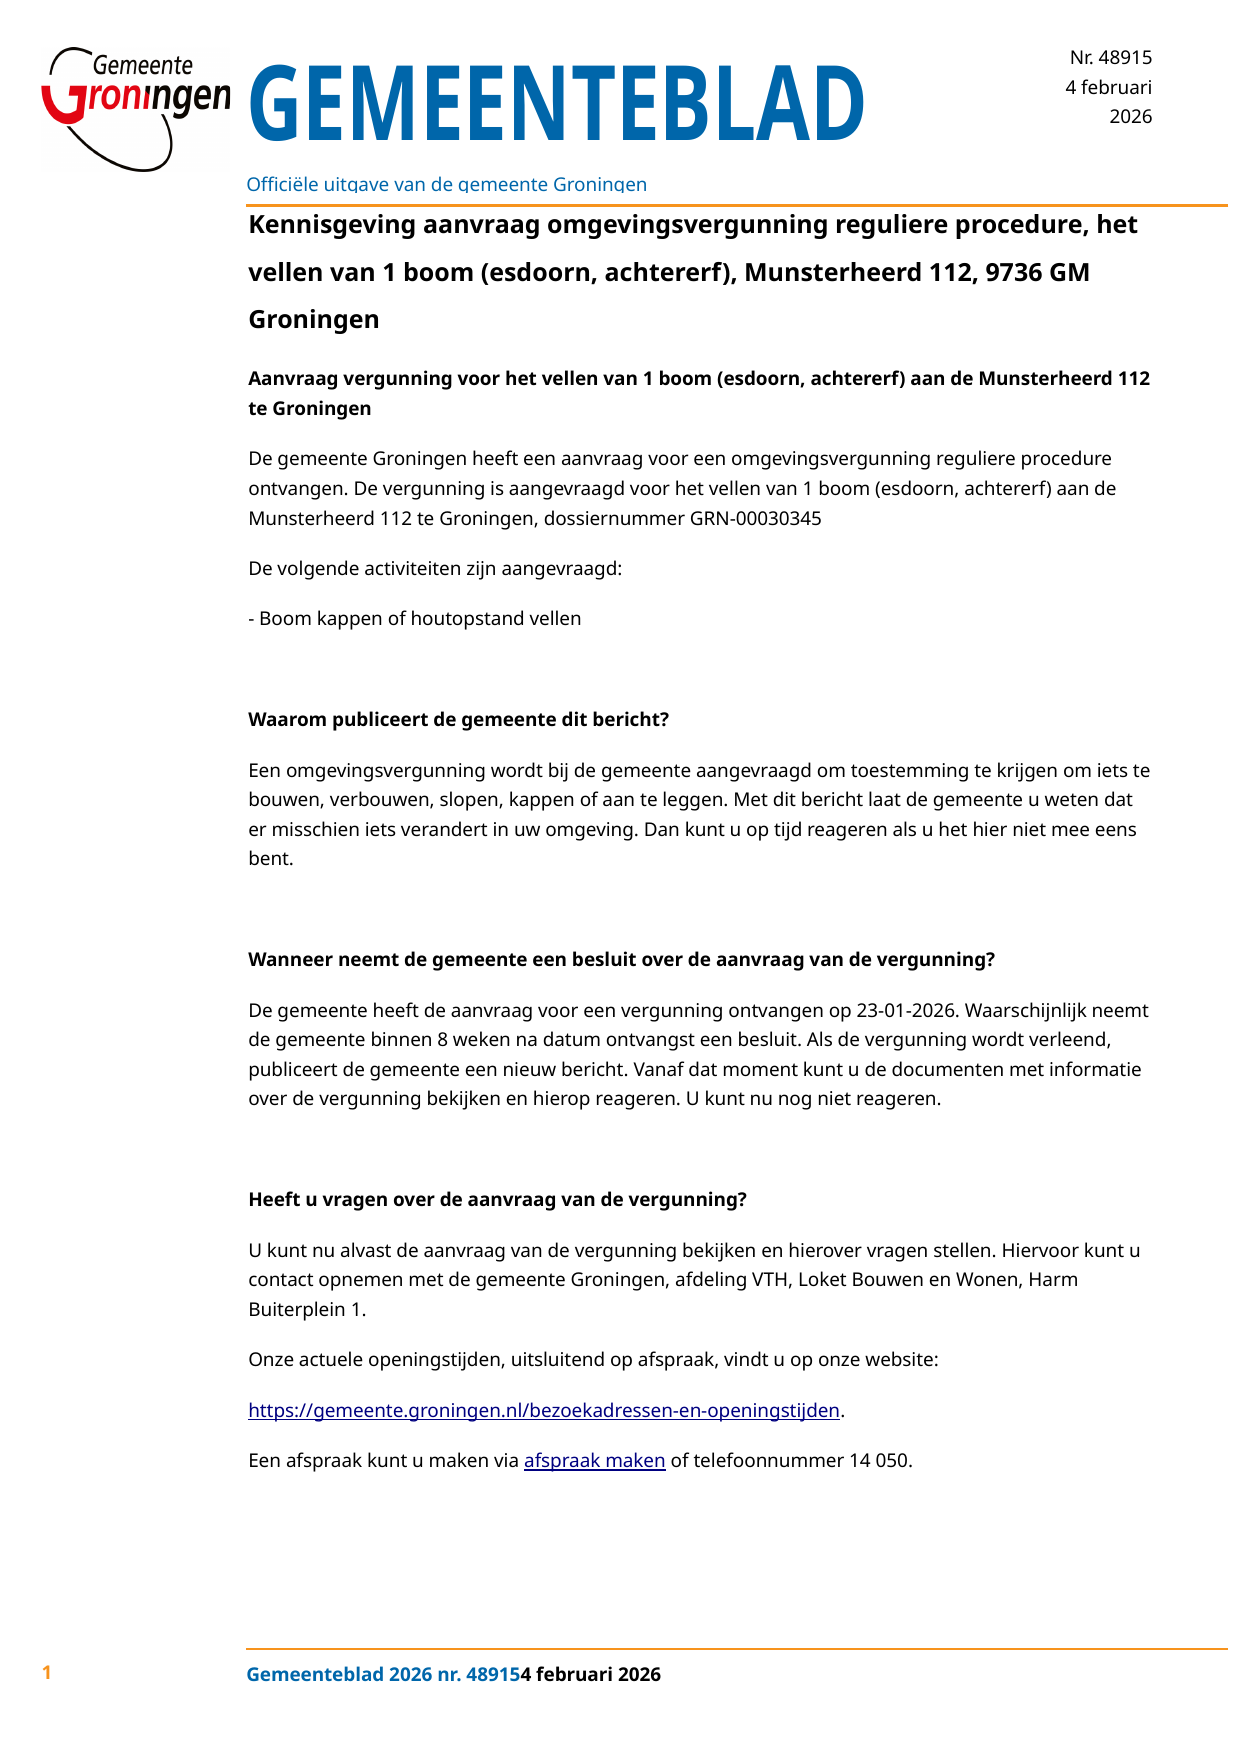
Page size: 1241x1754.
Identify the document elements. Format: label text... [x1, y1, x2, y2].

picture [41, 47, 231, 172]
text - Boom kappen of houtopstand vellen [248, 606, 1152, 631]
text Een omgevingsvergunning wordt bij de gemeente aangevraagd om toestemming te krijgen om iets te bouwen, verbouwen, slopen, kappen of aan te leggen. Met dit bericht laat de gemeente u weten dat er misschien iets verandert in uw omgeving. Dan kunt u op tijd reageren als u het hier niet mee eens bent. [248, 757, 1152, 871]
text Onze actuele openingstijden, uitsluitend op afspraak, vindt u op onze website: [248, 1346, 1152, 1372]
text Heeft u vragen over de aanvraag van de vergunning? [248, 1186, 1152, 1212]
text U kunt nu alvast de aanvraag van de vergunning bekijken en hierover vragen stellen. Hiervoor kunt u contact opnemen met de gemeente Groningen, afdeling VTH, Loket Bouwen en Wonen, Harm Buiterplein 1. [248, 1237, 1152, 1322]
text Kennisgeving aanvraag omgevingsvergunning reguliere procedure, het vellen van 1 boom (esdoorn, achtererf), Munsterheerd 112, 9736 GM Groningen [248, 207, 1152, 336]
text De gemeente Groningen heeft een aanvraag voor een omgevingsvergunning reguliere procedure ontvangen. De vergunning is aangevraagd voor het vellen van 1 boom (esdoorn, achtererf) aan de Munsterheerd 112 te Groningen, dossiernummer GRN-00030345 [248, 446, 1152, 530]
text Aanvraag vergunning voor het vellen van 1 boom (esdoorn, achtererf) aan de Munsterheerd 112 te Groningen [248, 366, 1152, 421]
text De gemeente heeft de aanvraag voor een vergunning ontvangen op 23-01-2026. Waarschijnlijk neemt de gemeente binnen 8 weken na datum ontvangst een besluit. Als de vergunning wordt verleend, publiceert de gemeente een nieuw bericht. Vanaf dat moment kunt u de documenten met informatie over de vergunning bekijken en hierop reageren. U kunt nu nog niet reageren. [248, 997, 1152, 1111]
text Een afspraak kunt u maken via afspraak maken of telefoonnummer 14 050. [248, 1447, 1152, 1473]
text Wanneer neemt de gemeente een besluit over de aanvraag van de vergunning? [248, 946, 1152, 972]
text Waarom publiceert de gemeente dit bericht? [248, 706, 1152, 732]
text https://gemeente.groningen.nl/bezoekadressen-en-openingstijden. [248, 1397, 1152, 1422]
text De volgende activiteiten zijn aangevraagd: [248, 555, 1152, 581]
